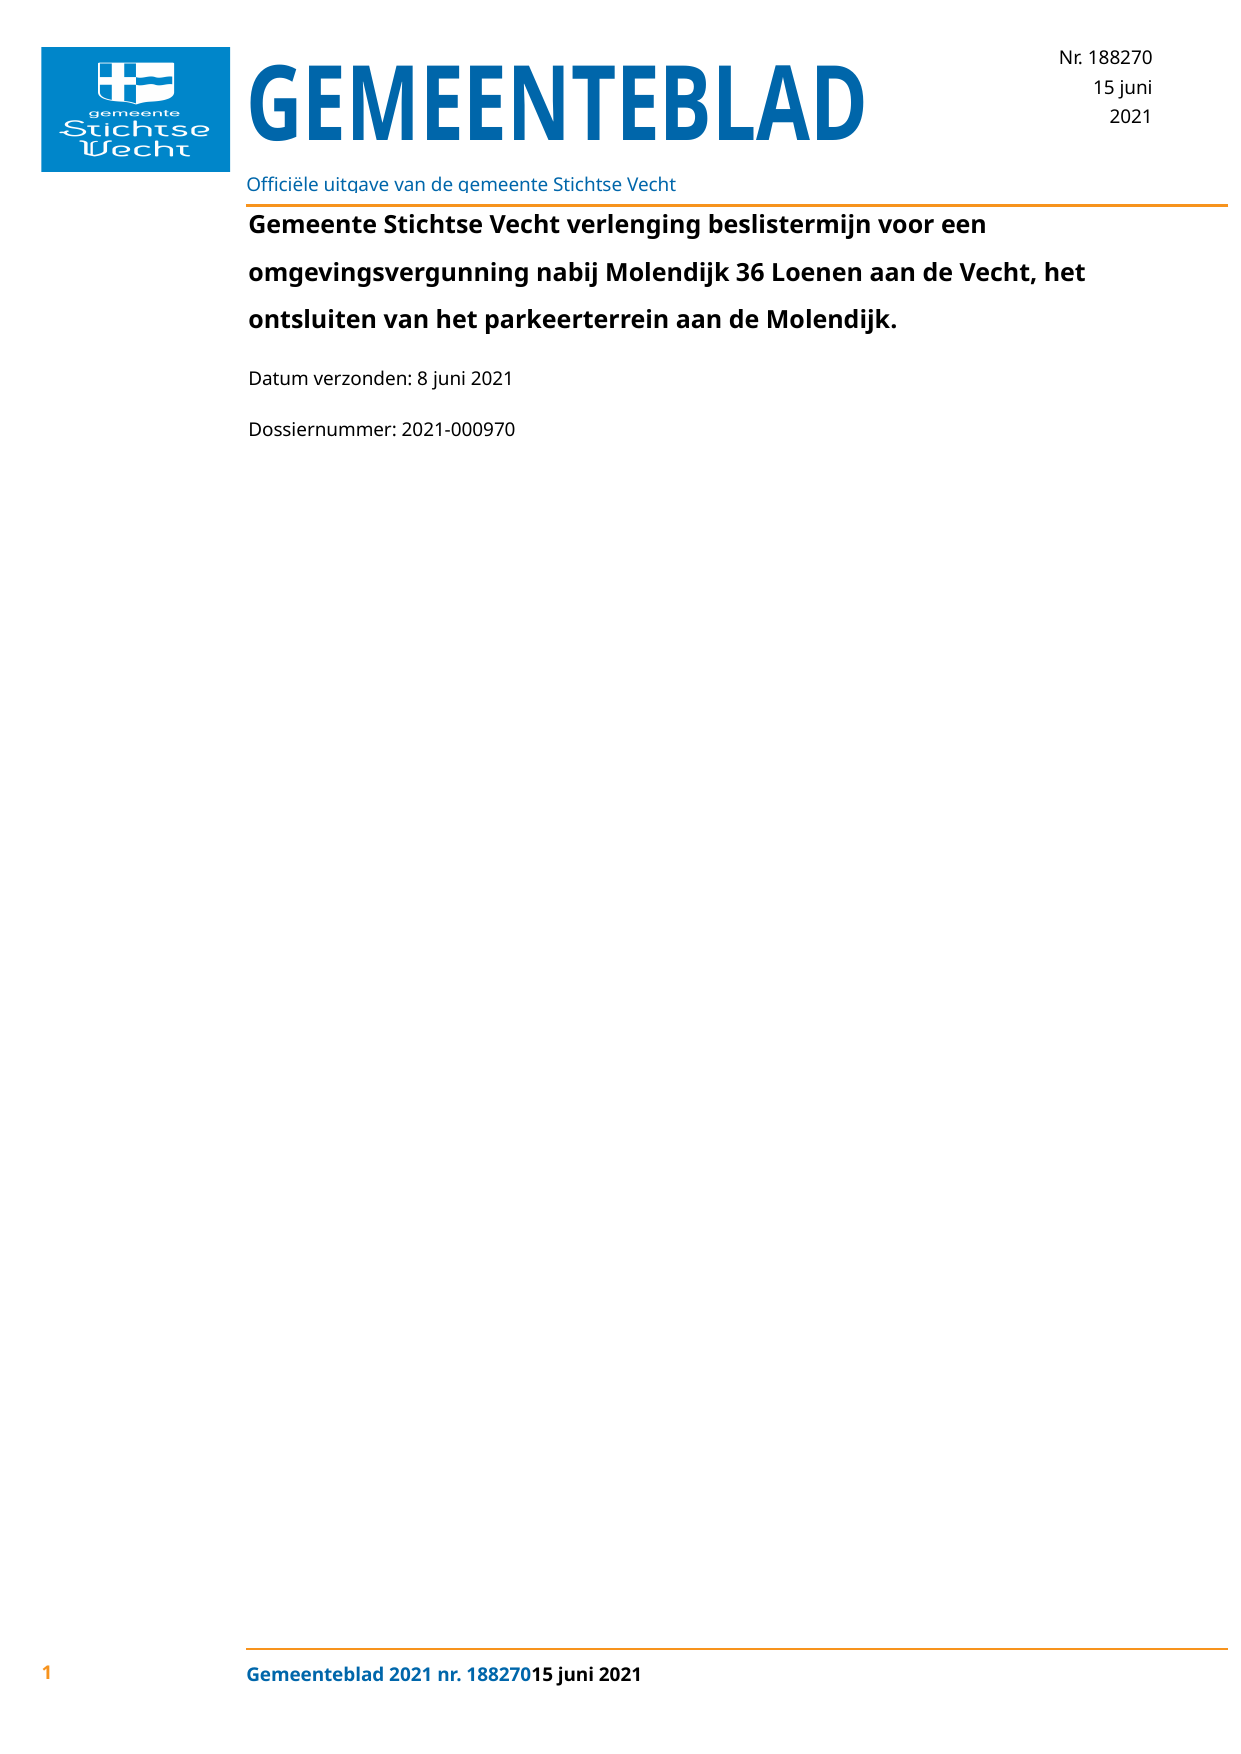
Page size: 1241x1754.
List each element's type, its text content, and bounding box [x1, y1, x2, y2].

text Dossiernummer: 2021-000970 [248, 416, 1152, 442]
picture [137, 63, 174, 103]
picture [99, 63, 135, 101]
text Gemeente Stichtse Vecht verlenging beslistermijn voor een omgevingsvergunning nabij Molendijk 36 Loenen aan de Vecht, het ontsluiten van het parkeerterrein aan de Molendijk. [248, 207, 1152, 336]
text Datum verzonden: 8 juni 2021 [248, 366, 1152, 391]
